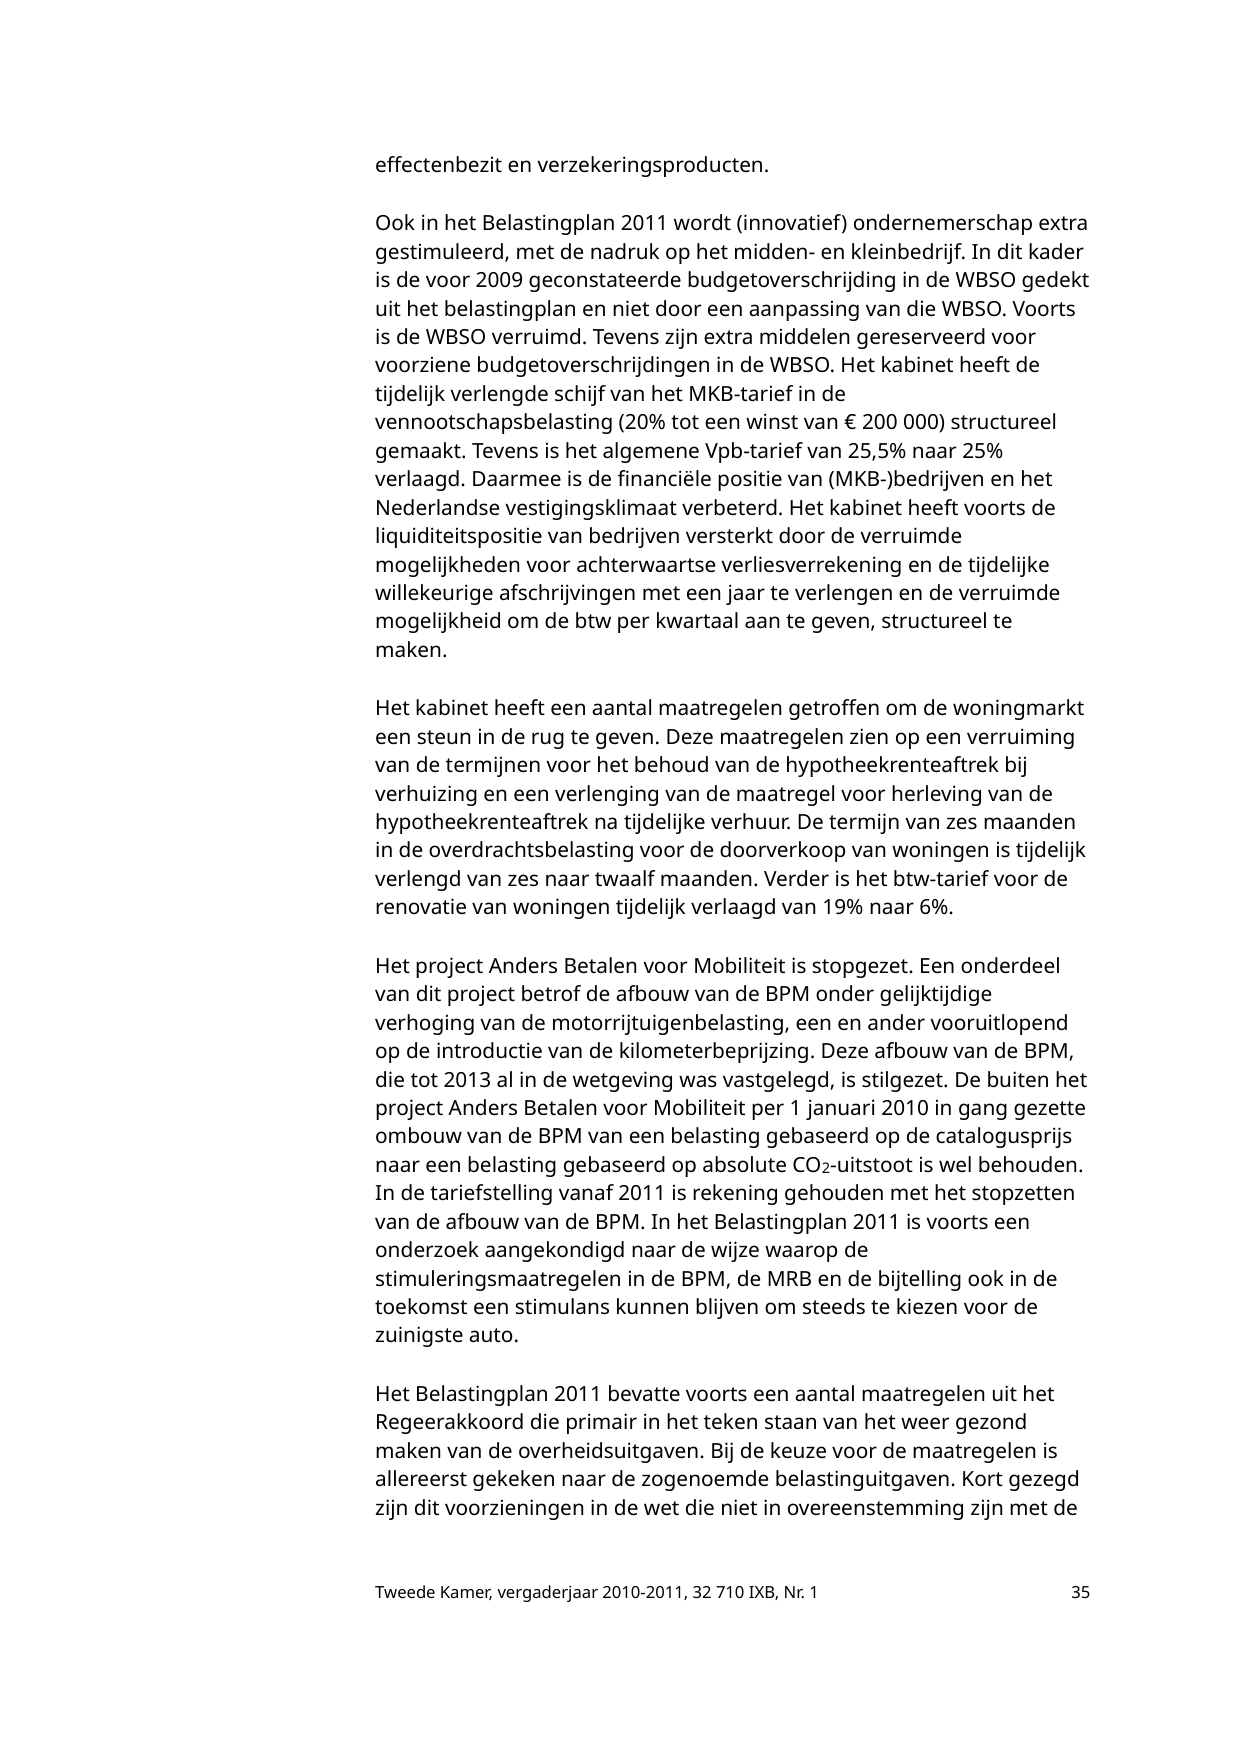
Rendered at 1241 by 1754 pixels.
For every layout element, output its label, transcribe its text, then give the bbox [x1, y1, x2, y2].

text Het Belastingplan 2011 bevatte voorts een aantal maatregelen uit het Regeerakkoord die primair in het teken staan van het weer gezond maken van de overheidsuitgaven. Bij de keuze voor de maatregelen is allereerst gekeken naar de zogenoemde belastinguitgaven. Kort gezegd zijn dit voorzieningen in de wet die niet in overeenstemming zijn met de [375, 1379, 1090, 1521]
text Het kabinet heeft een aantal maatregelen getroffen om de woningmarkt een steun in de rug te geven. Deze maatregelen zien op een verruiming van de termijnen voor het behoud van de hypotheekrenteaftrek bij verhuizing en een verlenging van de maatregel voor herleving van de hypotheekrenteaftrek na tijdelijke verhuur. De termijn van zes maanden in de overdrachtsbelasting voor de doorverkoop van woningen is tijdelijk verlengd van zes naar twaalf maanden. Verder is het btw-tarief voor de renovatie van woningen tijdelijk verlaagd van 19% naar 6%. [375, 693, 1090, 921]
text effectenbezit en verzekeringsproducten. [375, 150, 1090, 178]
text Het project Anders Betalen voor Mobiliteit is stopgezet. Een onderdeel van dit project betrof de afbouw van de BPM onder gelijktijdige verhoging van de motorrijtuigenbelasting, een en ander vooruitlopend op de introductie van de kilometerbeprijzing. Deze afbouw van de BPM, die tot 2013 al in de wetgeving was vastgelegd, is stilgezet. De buiten het project Anders Betalen voor Mobiliteit per 1 januari 2010 in gang gezette ombouw van de BPM van een belasting gebaseerd op de catalogusprijs naar een belasting gebaseerd op absolute CO2-uitstoot is wel behouden. In de tariefstelling vanaf 2011 is rekening gehouden met het stopzetten van de afbouw van de BPM. In het Belastingplan 2011 is voorts een onderzoek aangekondigd naar de wijze waarop de stimuleringsmaatregelen in de BPM, de MRB en de bijtelling ook in de toekomst een stimulans kunnen blijven om steeds te kiezen voor de zuinigste auto. [375, 951, 1090, 1349]
text Ook in het Belastingplan 2011 wordt (innovatief) ondernemerschap extra gestimuleerd, met de nadruk op het midden- en kleinbedrijf. In dit kader is de voor 2009 geconstateerde budgetoverschrijding in de WBSO gedekt uit het belastingplan en niet door een aanpassing van die WBSO. Voorts is de WBSO verruimd. Tevens zijn extra middelen gereserveerd voor voorziene budgetoverschrijdingen in de WBSO. Het kabinet heeft de tijdelijk verlengde schijf van het MKB-tarief in de vennootschapsbelasting (20% tot een winst van € 200 000) structureel gemaakt. Tevens is het algemene Vpb-tarief van 25,5% naar 25% verlaagd. Daarmee is de financiële positie van (MKB-)bedrijven en het Nederlandse vestigingsklimaat verbeterd. Het kabinet heeft voorts de liquiditeitspositie van bedrijven versterkt door de verruimde mogelijkheden voor achterwaartse verliesverrekening en de tijdelijke willekeurige afschrijvingen met een jaar te verlengen en de verruimde mogelijkheid om de btw per kwartaal aan te geven, structureel te maken. [375, 208, 1090, 663]
